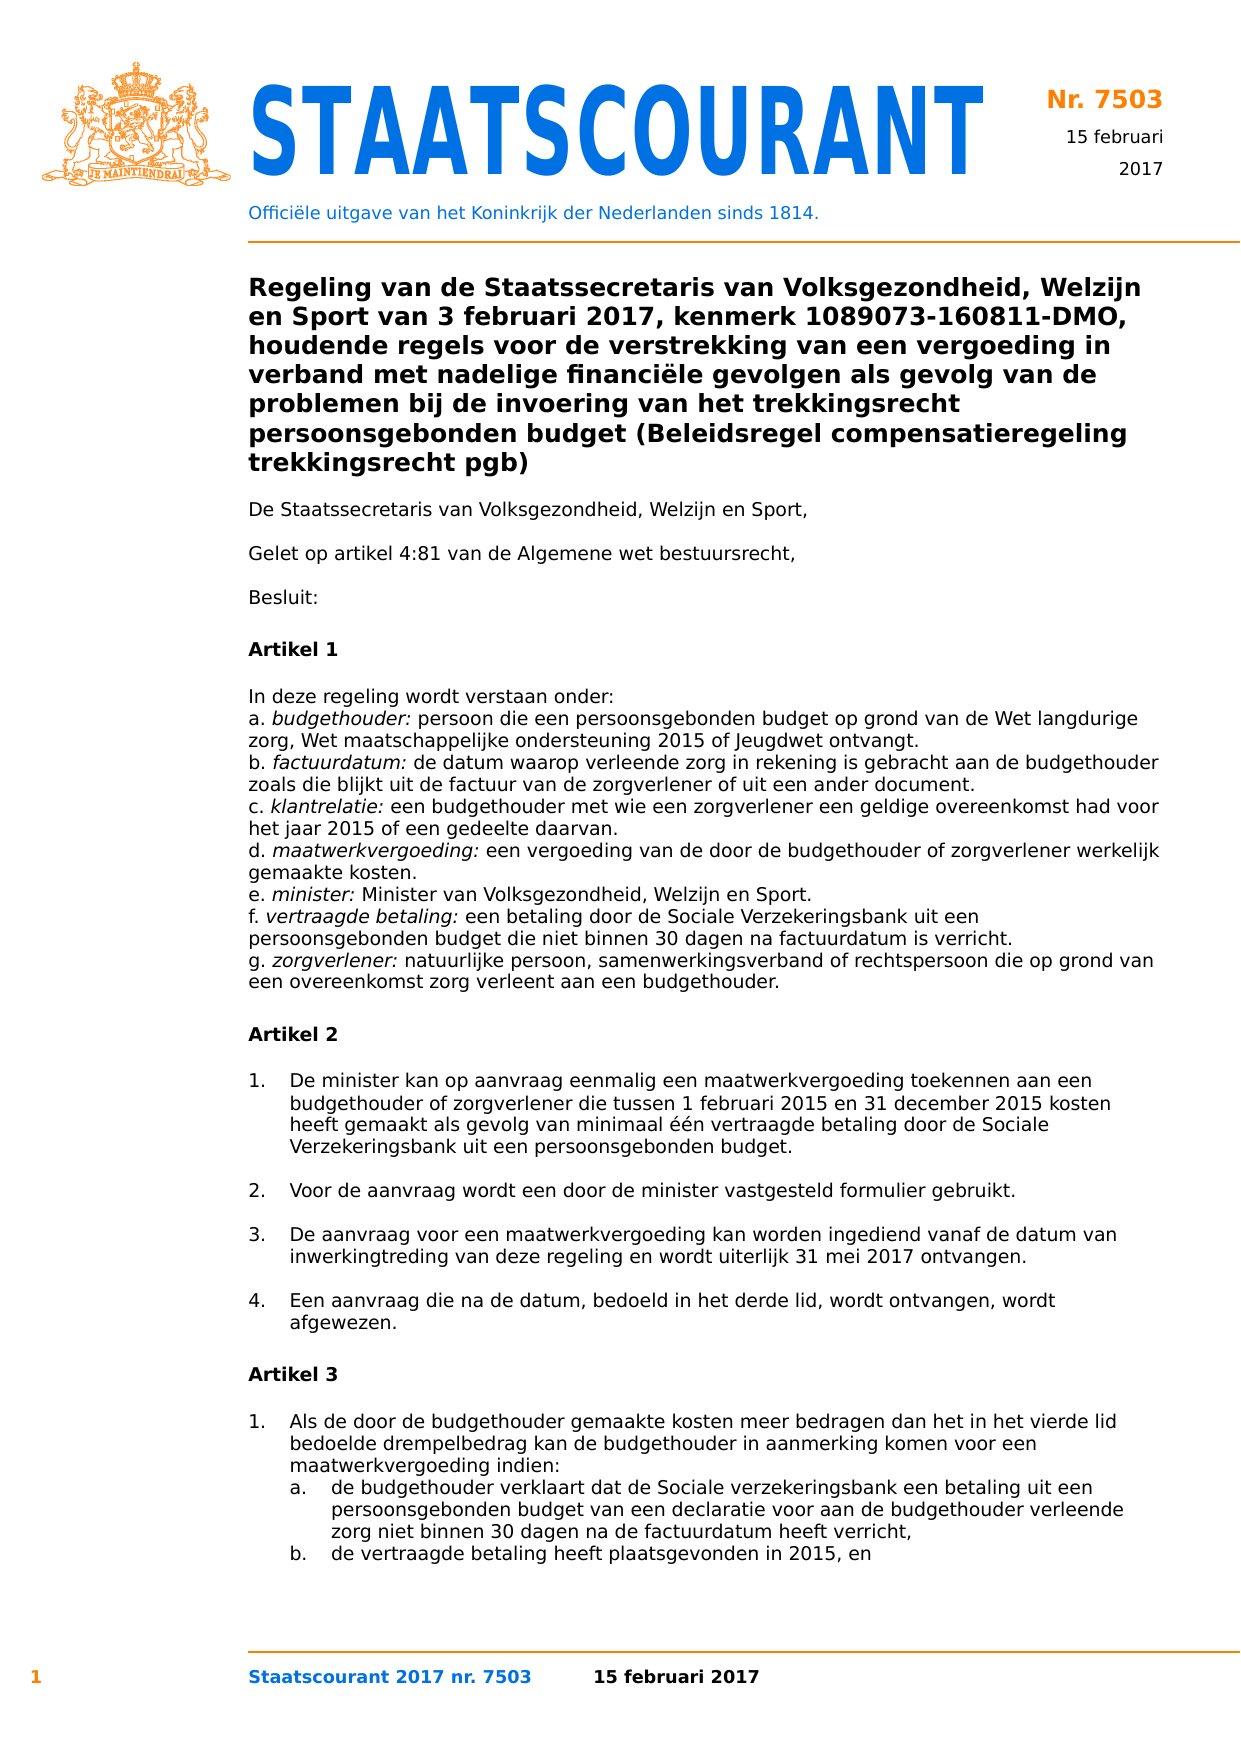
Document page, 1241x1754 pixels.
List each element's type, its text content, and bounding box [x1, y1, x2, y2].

table_header STAATSCOURANT [248, 62, 998, 203]
text a. budgethouder: persoon die een persoonsgebonden budget op grond van de Wet langdurige zorg, Wet maatschappelijke ondersteuning 2015 of Jeugdwet ontvangt. [248, 708, 1163, 752]
subtitle Artikel 3 [248, 1364, 1163, 1386]
text d. maatwerkvergoeding: een vergoeding van de door de budgethouder of zorgverlener werkelijk gemaakte kosten. [248, 839, 1163, 883]
text c. klantrelatie: een budgethouder met wie een zorgverlener een geldige overeenkomst had voor het jaar 2015 of een gedeelte daarvan. [248, 796, 1163, 839]
picture [41, 62, 231, 186]
text 1. Als de door de budgethouder gemaakte kosten meer bedragen dan het in het vierde lid bedoelde drempelbedrag kan de budgethouder in aanmerking komen voor een maatwerkvergoeding indien: [248, 1411, 1163, 1477]
table_cell 2017 [998, 153, 1240, 203]
text b. de vertraagde betaling heeft plaatsgevonden in 2015, en [289, 1543, 1163, 1565]
text Gelet op artikel 4:81 van de Algemene wet bestuursrecht, [248, 543, 1163, 565]
text Besluit: [248, 587, 1163, 609]
text f. vertraagde betaling: een betaling door de Sociale Verzekeringsbank uit een persoonsgebonden budget die niet binnen 30 dagen na factuurdatum is verricht. [248, 906, 1163, 949]
text b. factuurdatum: de datum waarop verleende zorg in rekening is gebracht aan de budgethouder zoals die blijkt uit de factuur van de zorgverlener of uit een ander document. [248, 752, 1163, 796]
text 4. Een aanvraag die na de datum, bedoeld in het derde lid, wordt ontvangen, wordt afgewezen. [248, 1290, 1163, 1334]
text De Staatssecretaris van Volksgezondheid, Welzijn en Sport, [248, 499, 1163, 521]
text 3. De aanvraag voor een maatwerkvergoeding kan worden ingediend vanaf de datum van inwerkingtreding van deze regeling en wordt uiterlijk 31 mei 2017 ontvangen. [248, 1224, 1163, 1268]
text e. minister: Minister van Volksgezondheid, Welzijn en Sport. [248, 883, 1163, 906]
subtitle Regeling van de Staatssecretaris van Volksgezondheid, Welzijn en Sport van 3 februari 2017, kenmerk 1089073-160811-DMO, houdende regels voor de verstrekking van een vergoeding in verband met nadelige financiële gevolgen als gevolg van de problemen bij de invoering van het trekkingsrecht persoonsgebonden budget (Beleidsregel compensatieregeling trekkingsrecht pgb) [248, 273, 1163, 477]
text g. zorgverlener: natuurlijke persoon, samenwerkingsverband of rechtspersoon die op grond van een overeenkomst zorg verleent aan een budgethouder. [248, 949, 1163, 993]
text 2. Voor de aanvraag wordt een door de minister vastgesteld formulier gebruikt. [248, 1180, 1163, 1202]
table_cell Officiële uitgave van het Koninkrijk der Nederlanden sinds 1814. [248, 203, 1240, 241]
table_header Nr. 7503 [998, 62, 1240, 121]
text In deze regeling wordt verstaan onder: [248, 686, 1163, 708]
text 1. De minister kan op aanvraag eenmalig een maatwerkvergoeding toekennen aan een budgethouder of zorgverlener die tussen 1 februari 2015 en 31 december 2015 kosten heeft gemaakt als gevolg van minimaal één vertraagde betaling door de Sociale Verzekeringsbank uit een persoonsgebonden budget. [248, 1070, 1163, 1158]
text a. de budgethouder verklaart dat de Sociale verzekeringsbank een betaling uit een persoonsgebonden budget van een declaratie voor aan de budgethouder verleende zorg niet binnen 30 dagen na de factuurdatum heeft verricht, [289, 1477, 1163, 1543]
table_header [25, 62, 248, 241]
table_cell 15 februari [998, 121, 1240, 153]
subtitle Artikel 1 [248, 639, 1163, 661]
subtitle Artikel 2 [248, 1023, 1163, 1045]
